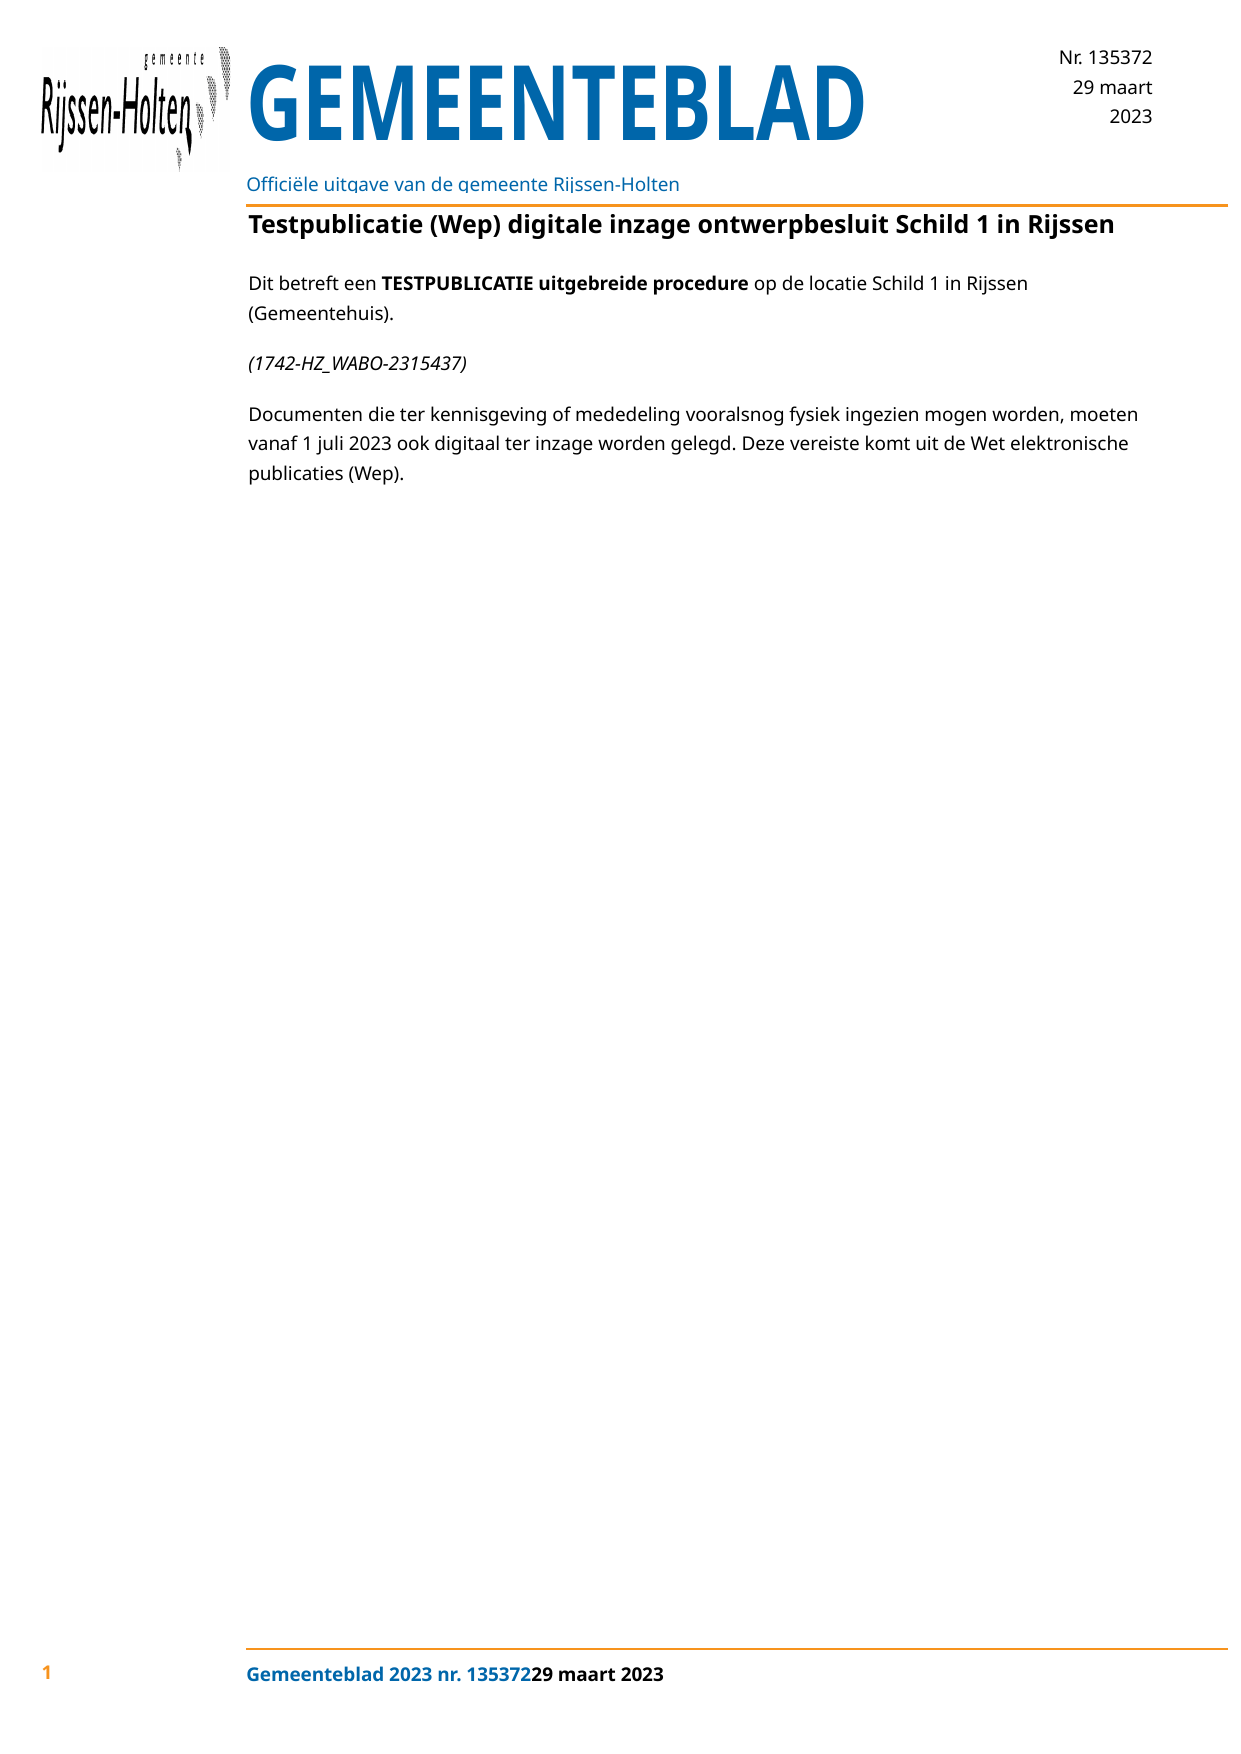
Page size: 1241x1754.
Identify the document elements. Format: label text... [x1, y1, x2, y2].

text Documenten die ter kennisgeving of mededeling vooralsnog fysiek ingezien mogen worden, moeten vanaf 1 juli 2023 ook digitaal ter inzage worden gelegd. Deze vereiste komt uit de Wet elektronische publicaties (Wep). [248, 401, 1152, 486]
text Dit betreft een TESTPUBLICATIE uitgebreide procedure op de locatie Schild 1 in Rijssen (Gemeentehuis). [248, 270, 1152, 326]
picture [41, 47, 231, 172]
text Testpublicatie (Wep) digitale inzage ontwerpbesluit Schild 1 in Rijssen [248, 207, 1152, 241]
text (1742-HZ_WABO-2315437) [248, 350, 1152, 376]
